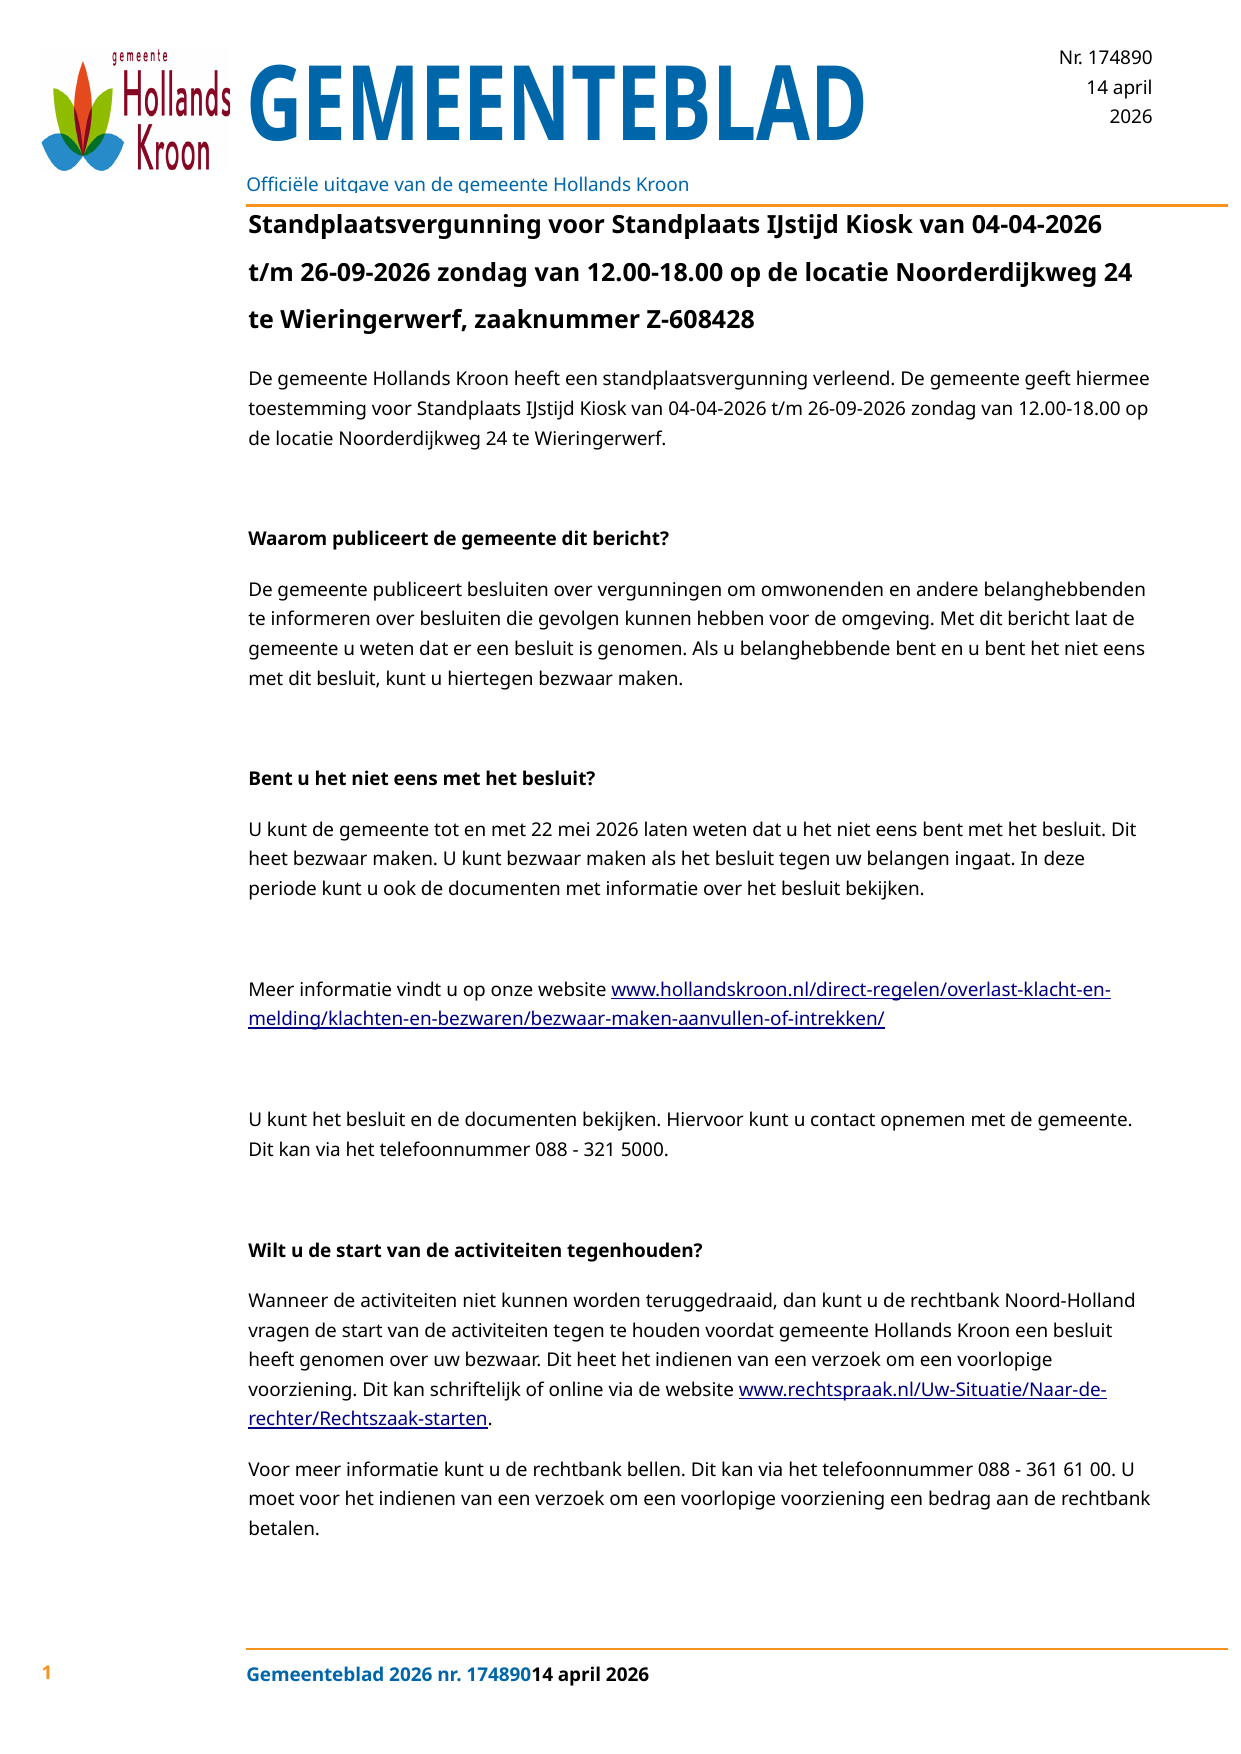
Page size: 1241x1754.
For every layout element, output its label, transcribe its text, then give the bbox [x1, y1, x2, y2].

text Bent u het niet eens met het besluit? [248, 766, 1152, 791]
text Standplaatsvergunning voor Standplaats IJstijd Kiosk van 04-04-2026 t/m 26-09-2026 zondag van 12.00-18.00 op de locatie Noorderdijkweg 24 te Wieringerwerf, zaaknummer Z-608428 [248, 207, 1152, 336]
text De gemeente Hollands Kroon heeft een standplaatsvergunning verleend. De gemeente geeft hiermee toestemming voor Standplaats IJstijd Kiosk van 04-04-2026 t/m 26-09-2026 zondag van 12.00-18.00 op de locatie Noorderdijkweg 24 te Wieringerwerf. [248, 366, 1152, 450]
text De gemeente publiceert besluiten over vergunningen om omwonenden en andere belanghebbenden te informeren over besluiten die gevolgen kunnen hebben voor de omgeving. Met dit bericht laat de gemeente u weten dat er een besluit is genomen. Als u belanghebbende bent en u bent het niet eens met dit besluit, kunt u hiertegen bezwaar maken. [248, 576, 1152, 690]
text Waarom publiceert de gemeente dit bericht? [248, 526, 1152, 551]
text Wilt u de start van de activiteiten tegenhouden? [248, 1237, 1152, 1262]
text Voor meer informatie kunt u de rechtbank bellen. Dit kan via het telefoonnummer 088 - 361 61 00. U moet voor het indienen van een verzoek om een voorlopige voorziening een bedrag aan de rechtbank betalen. [248, 1456, 1152, 1541]
text U kunt het besluit en de documenten bekijken. Hiervoor kunt u contact opnemen met de gemeente. Dit kan via het telefoonnummer 088 - 321 5000. [248, 1106, 1152, 1162]
text U kunt de gemeente tot en met 22 mei 2026 laten weten dat u het niet eens bent met het besluit. Dit heet bezwaar maken. U kunt bezwaar maken als het besluit tegen uw belangen ingaat. In deze periode kunt u ook de documenten met informatie over het besluit bekijken. [248, 816, 1152, 901]
picture [41, 47, 231, 172]
text Wanneer de activiteiten niet kunnen worden teruggedraaid, dan kunt u de rechtbank Noord-Holland vragen de start van de activiteiten tegen te houden voordat gemeente Hollands Kroon een besluit heeft genomen over uw bezwaar. Dit heet het indienen van een verzoek om een voorlopige voorziening. Dit kan schriftelijk of online via de website www.rechtspraak.nl/Uw-Situatie/Naar-de-rechter/Rechtszaak-starten. [248, 1287, 1152, 1431]
text Meer informatie vindt u op onze website www.hollandskroon.nl/direct-regelen/overlast-klacht-en-melding/klachten-en-bezwaren/bezwaar-maken-aanvullen-of-intrekken/ [248, 976, 1152, 1031]
